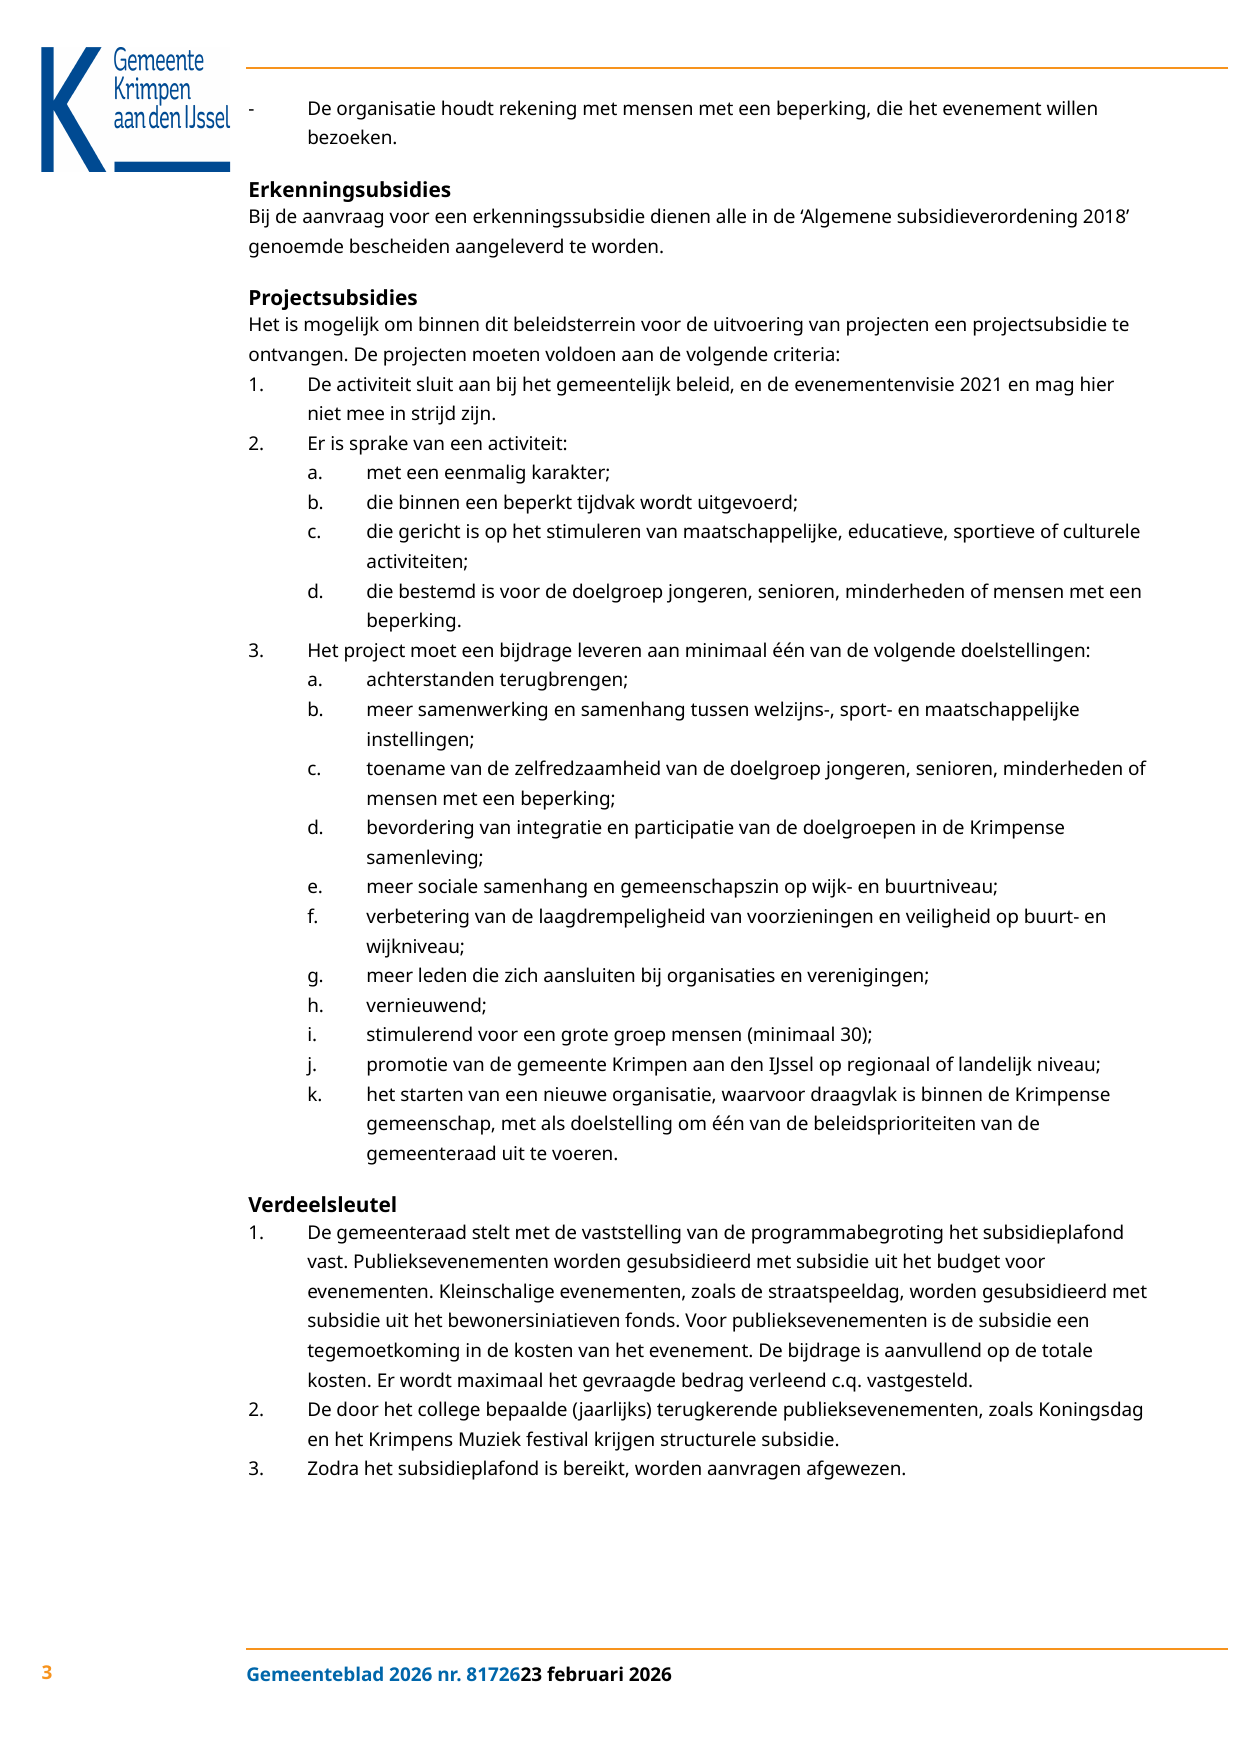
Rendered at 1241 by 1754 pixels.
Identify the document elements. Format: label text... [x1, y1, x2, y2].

text Verdeelsleutel [248, 1190, 1152, 1219]
list De door het college bepaalde (jaarlijks) terugkerende publieksevenementen, zoals Koningsdag en het Krimpens Muziek festival krijgen structurele subsidie. [248, 1396, 1152, 1452]
list het starten van een nieuwe organisatie, waarvoor draagvlak is binnen de Krimpense gemeenschap, met als doelstelling om één van de beleidsprioriteiten van de gemeenteraad uit te voeren. [307, 1081, 1152, 1166]
list stimulerend voor een grote groep mensen (minimaal 30); [307, 1022, 1152, 1047]
text Projectsubsidies [248, 283, 1152, 312]
list die binnen een beperkt tijdvak wordt uitgevoerd; [307, 489, 1152, 515]
list die bestemd is voor de doelgroep jongeren, senioren, minderheden of mensen met een beperking. [307, 578, 1152, 633]
list meer sociale samenhang en gemeenschapszin op wijk- en buurtniveau; [307, 874, 1152, 899]
text Het is mogelijk om binnen dit beleidsterrein voor de uitvoering van projecten een projectsubsidie te ontvangen. De projecten moeten voldoen aan de volgende criteria: [248, 312, 1152, 367]
list meer samenwerking en samenhang tussen welzijns-, sport- en maatschappelijke instellingen; [307, 696, 1152, 752]
list bevordering van integratie en participatie van de doelgroepen in de Krimpense samenleving; [307, 814, 1152, 870]
list Het project moet een bijdrage leveren aan minimaal één van de volgende doelstellingen: [248, 637, 1152, 663]
list verbetering van de laagdrempeligheid van voorzieningen en veiligheid op buurt- en wijkniveau; [307, 903, 1152, 959]
list De activiteit sluit aan bij het gemeentelijk beleid, en de evenementenvisie 2021 en mag hier niet mee in strijd zijn. [248, 371, 1152, 426]
list achterstanden terugbrengen; [307, 667, 1152, 692]
picture [41, 47, 231, 172]
list Er is sprake van een activiteit: [248, 430, 1152, 456]
list promotie van de gemeente Krimpen aan den IJssel op regionaal of landelijk niveau; [307, 1051, 1152, 1077]
text Erkenningsubsidies [248, 175, 1152, 203]
text Bij de aanvraag voor een erkenningssubsidie dienen alle in de ‘Algemene subsidieverordening 2018’ genoemde bescheiden aangeleverd te worden. [248, 203, 1152, 258]
list die gericht is op het stimuleren van maatschappelijke, educatieve, sportieve of culturele activiteiten; [307, 519, 1152, 574]
list De organisatie houdt rekening met mensen met een beperking, die het evenement willen bezoeken. [248, 95, 1152, 150]
list De gemeenteraad stelt met de vaststelling van de programmabegroting het subsidieplafond vast. Publieksevenementen worden gesubsidieerd met subsidie uit het budget voor evenementen. Kleinschalige evenementen, zoals de straatspeeldag, worden gesubsidieerd met subsidie uit het bewonersiniatieven fonds. Voor publieksevenementen is de subsidie een tegemoetkoming in de kosten van het evenement. De bijdrage is aanvullend op de totale kosten. Er wordt maximaal het gevraagde bedrag verleend c.q. vastgesteld. [248, 1219, 1152, 1392]
list meer leden die zich aansluiten bij organisaties en verenigingen; [307, 962, 1152, 988]
list toename van de zelfredzaamheid van de doelgroep jongeren, senioren, minderheden of mensen met een beperking; [307, 755, 1152, 811]
list vernieuwend; [307, 992, 1152, 1018]
list Zodra het subsidieplafond is bereikt, worden aanvragen afgewezen. [248, 1456, 1152, 1481]
list met een eenmalig karakter; [307, 459, 1152, 485]
